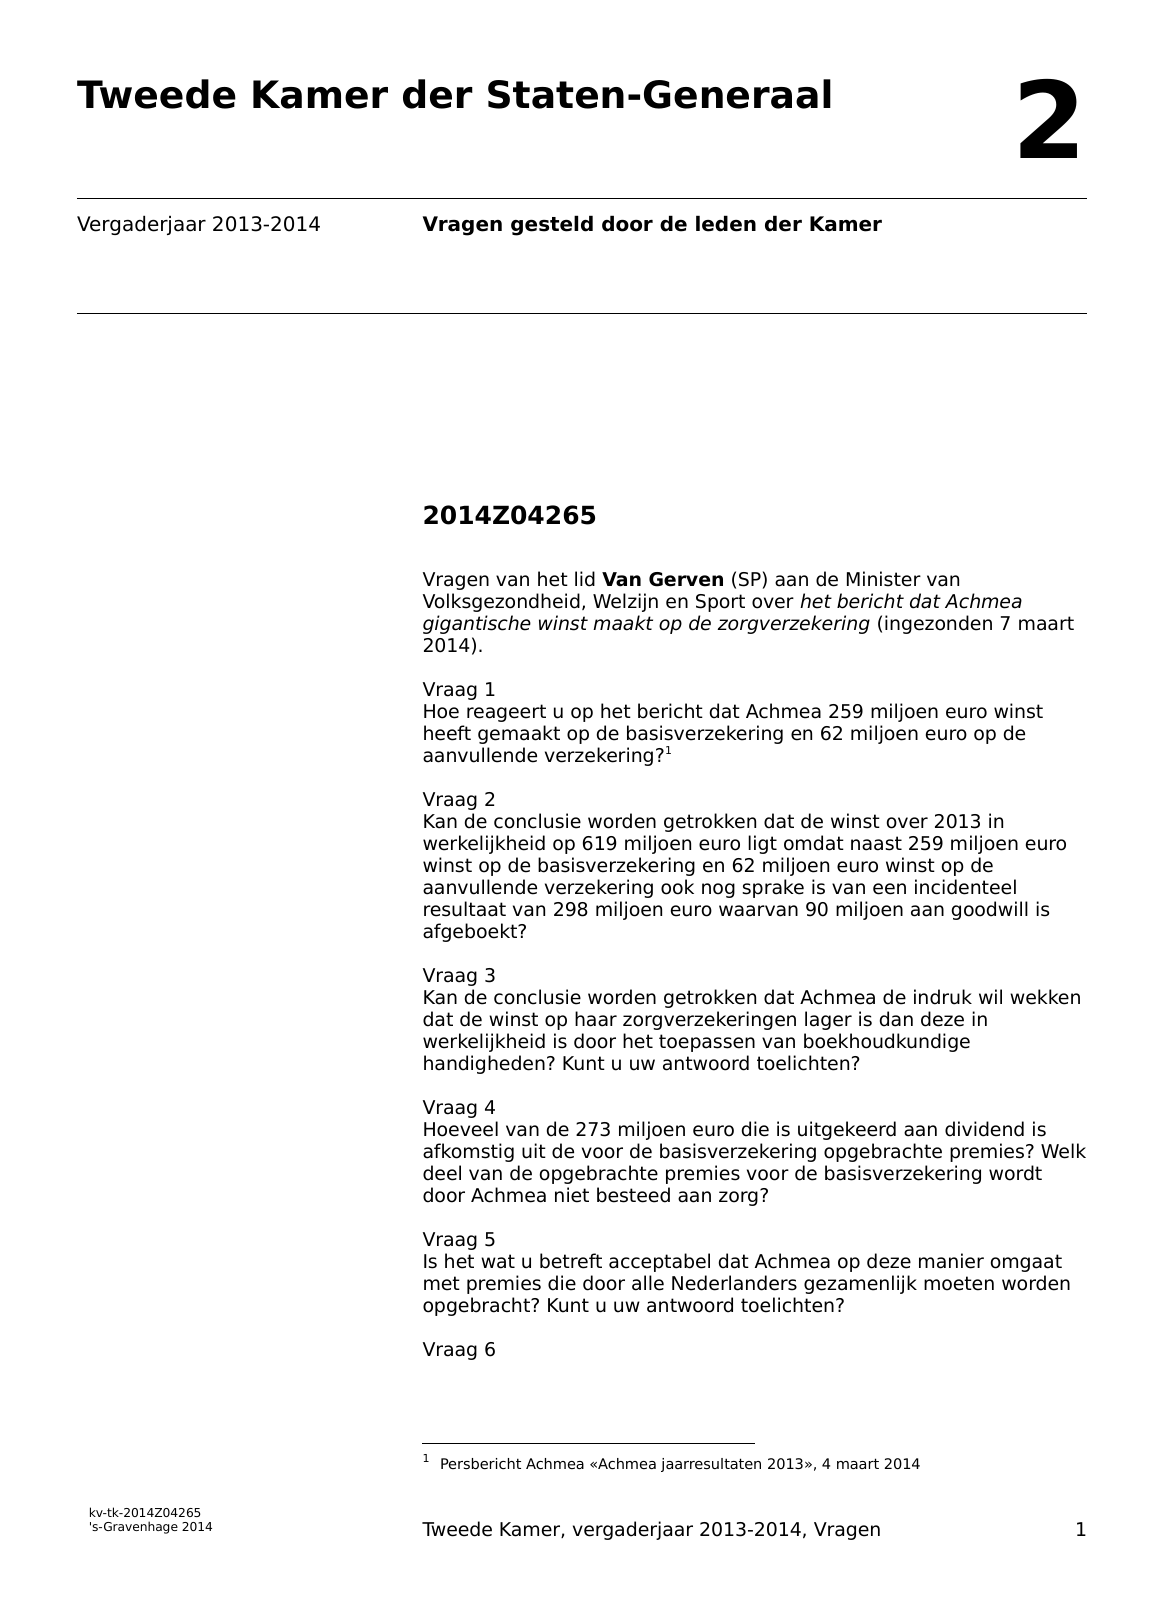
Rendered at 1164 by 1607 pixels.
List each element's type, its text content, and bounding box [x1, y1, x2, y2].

text Persbericht Achmea «Achmea jaarresultaten 2013», 4 maart 2014 [422, 1452, 1087, 1474]
text Vraag 2 [422, 789, 1087, 811]
text Vraag 3 [422, 965, 1087, 987]
text Kan de conclusie worden getrokken dat Achmea de indruk wil wekken dat de winst op haar zorgverzekeringen lager is dan deze in werkelijkheid is door het toepassen van boekhoudkundige handigheden? Kunt u uw antwoord toelichten? [422, 987, 1087, 1075]
text Vraag 1 [422, 679, 1087, 701]
text kv-tk-2014Z04265 [88, 1506, 323, 1520]
text 's-Gravenhage 2014 [88, 1520, 323, 1534]
text Is het wat u betreft acceptabel dat Achmea op deze manier omgaat met premies die door alle Nederlanders gezamenlijk moeten worden opgebracht? Kunt u uw antwoord toelichten? [422, 1251, 1087, 1317]
text Vraag 6 [422, 1339, 1087, 1361]
text Kan de conclusie worden getrokken dat de winst over 2013 in werkelijkheid op 619 miljoen euro ligt omdat naast 259 miljoen euro winst op de basisverzekering en 62 miljoen euro winst op de aanvullende verzekering ook nog sprake is van een incidenteel resultaat van 298 miljoen euro waarvan 90 miljoen aan goodwill is afgeboekt? [422, 811, 1087, 943]
text Hoe reageert u op het bericht dat Achmea 259 miljoen euro winst heeft gemaakt op de basisverzekering en 62 miljoen euro op de aanvullende verzekering? [422, 701, 1087, 767]
text Vraag 4 [422, 1097, 1087, 1119]
table_cell Vragen gesteld door de leden der Kamer [422, 199, 1087, 313]
table_cell Vergaderjaar 2013-2014 [77, 199, 422, 313]
table_header Tweede Kamer der Staten-Generaal [77, 59, 886, 198]
table_header 2 [886, 59, 1087, 198]
text Vragen van het lid Van Gerven (SP) aan de Minister van Volksgezondheid, Welzijn en Sport over het bericht dat Achmea gigantische winst maakt op de zorgverzekering (ingezonden 7 maart 2014). [422, 569, 1087, 657]
text Hoeveel van de 273 miljoen euro die is uitgekeerd aan dividend is afkomstig uit de voor de basisverzekering opgebrachte premies? Welk deel van de opgebrachte premies voor de basisverzekering wordt door Achmea niet besteed aan zorg? [422, 1119, 1087, 1207]
text Vraag 5 [422, 1229, 1087, 1251]
text 2014Z04265 [422, 501, 1087, 531]
